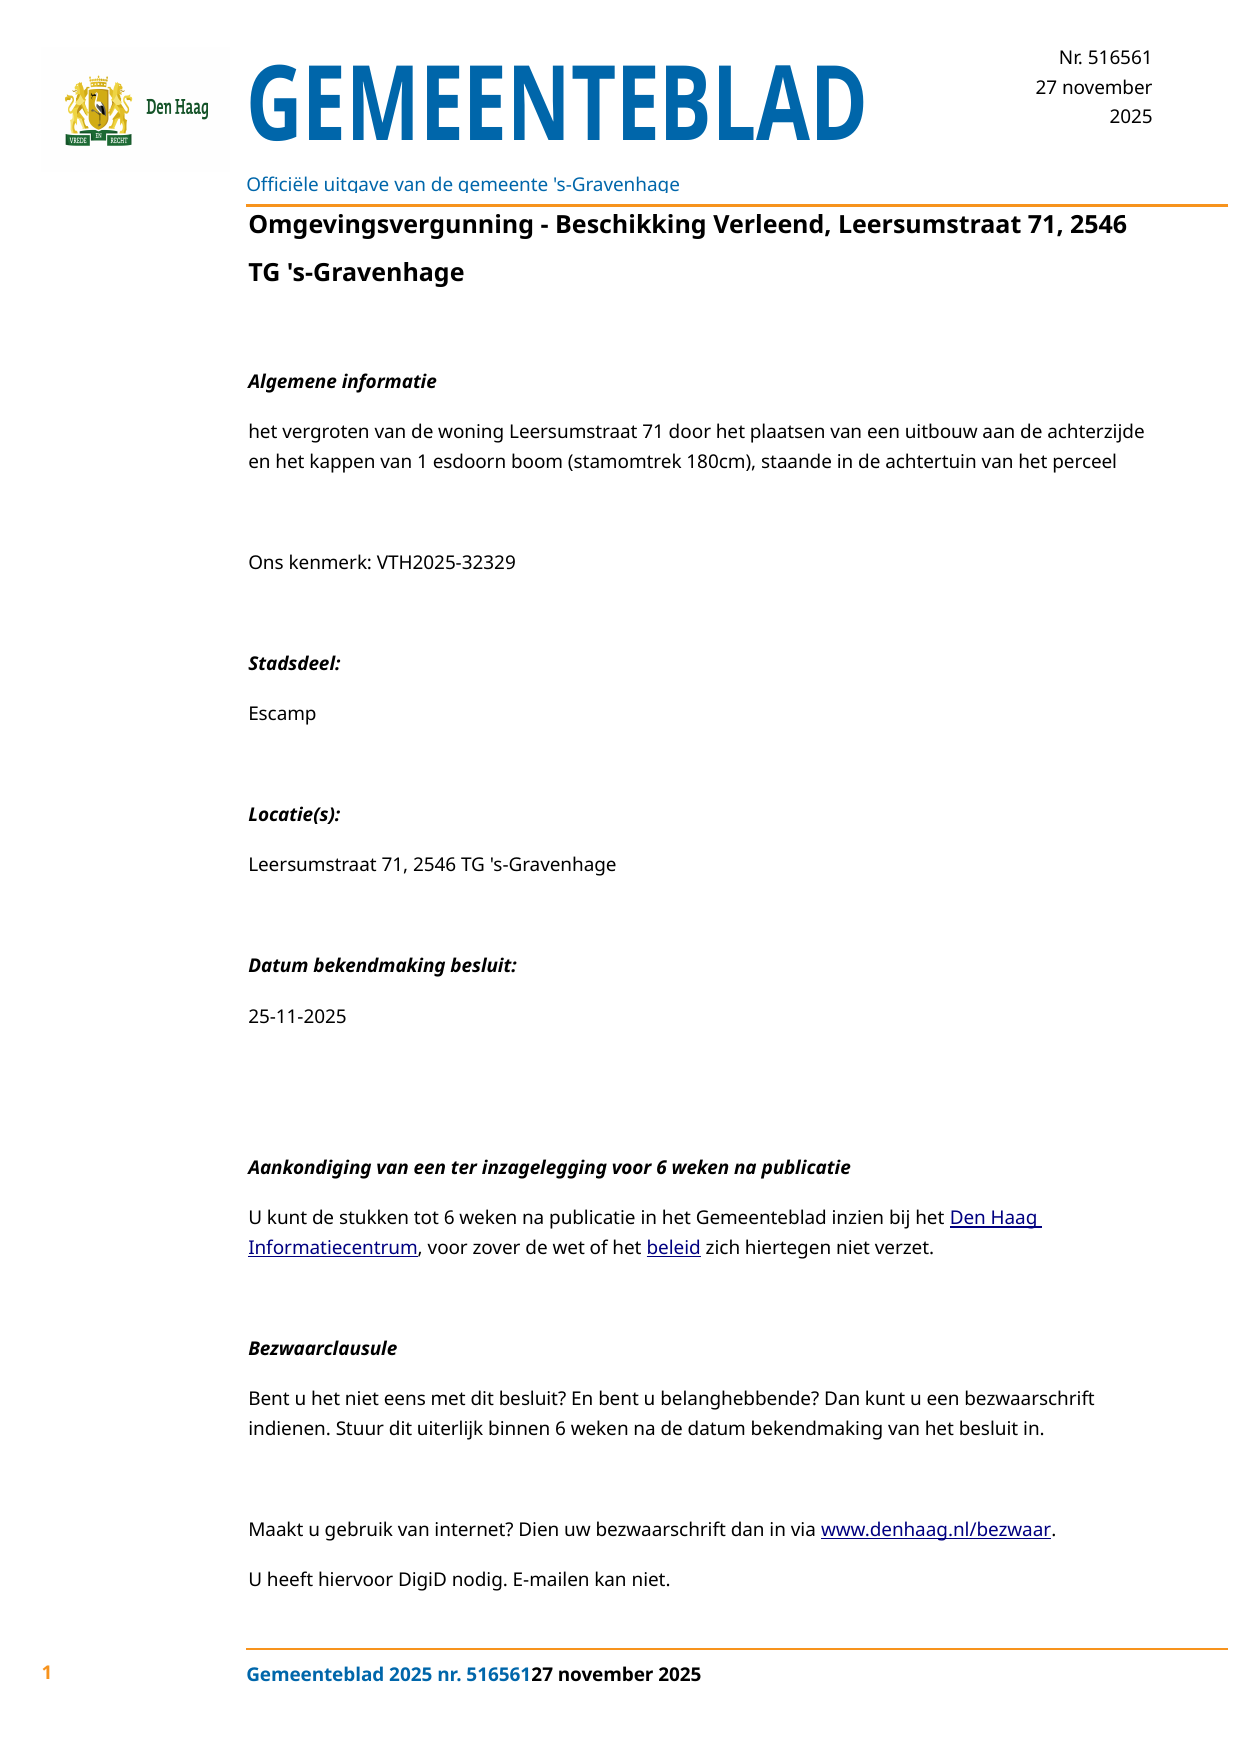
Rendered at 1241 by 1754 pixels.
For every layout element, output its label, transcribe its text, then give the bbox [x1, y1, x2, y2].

text Maakt u gebruik van internet? Dien uw bezwaarschrift dan in via www.denhaag.nl/bezwaar. [248, 1516, 1152, 1542]
text U heeft hiervoor DigiD nodig. E-mailen kan niet. [248, 1566, 1152, 1592]
text 25-11-2025 [248, 1003, 1152, 1029]
text Bezwaarclausule [248, 1335, 1152, 1361]
text Stadsdeel: [248, 650, 1152, 676]
text Ons kenmerk: VTH2025-32329 [248, 549, 1152, 575]
text Algemene informatie [248, 368, 1152, 394]
text Bent u het niet eens met dit besluit? En bent u belanghebbende? Dan kunt u een bezwaarschrift indienen. Stuur dit uiterlijk binnen 6 weken na de datum bekendmaking van het besluit in. [248, 1385, 1152, 1441]
text Datum bekendmaking besluit: [248, 952, 1152, 978]
text Omgevingsvergunning - Beschikking Verleend, Leersumstraat 71, 2546 TG 's-Gravenhage [248, 207, 1152, 288]
text Aankondiging van een ter inzagelegging voor 6 weken na publicatie [248, 1154, 1152, 1180]
text Leersumstraat 71, 2546 TG 's-Gravenhage [248, 852, 1152, 877]
text Locatie(s): [248, 801, 1152, 827]
picture [41, 47, 231, 172]
text Escamp [248, 700, 1152, 726]
text U kunt de stukken tot 6 weken na publicatie in het Gemeenteblad inzien bij het Den Haag Informatiecentrum, voor zover de wet of het beleid zich hiertegen niet verzet. [248, 1204, 1152, 1260]
text het vergroten van de woning Leersumstraat 71 door het plaatsen van een uitbouw aan de achterzijde en het kappen van 1 esdoorn boom (stamomtrek 180cm), staande in de achtertuin van het perceel [248, 419, 1152, 474]
